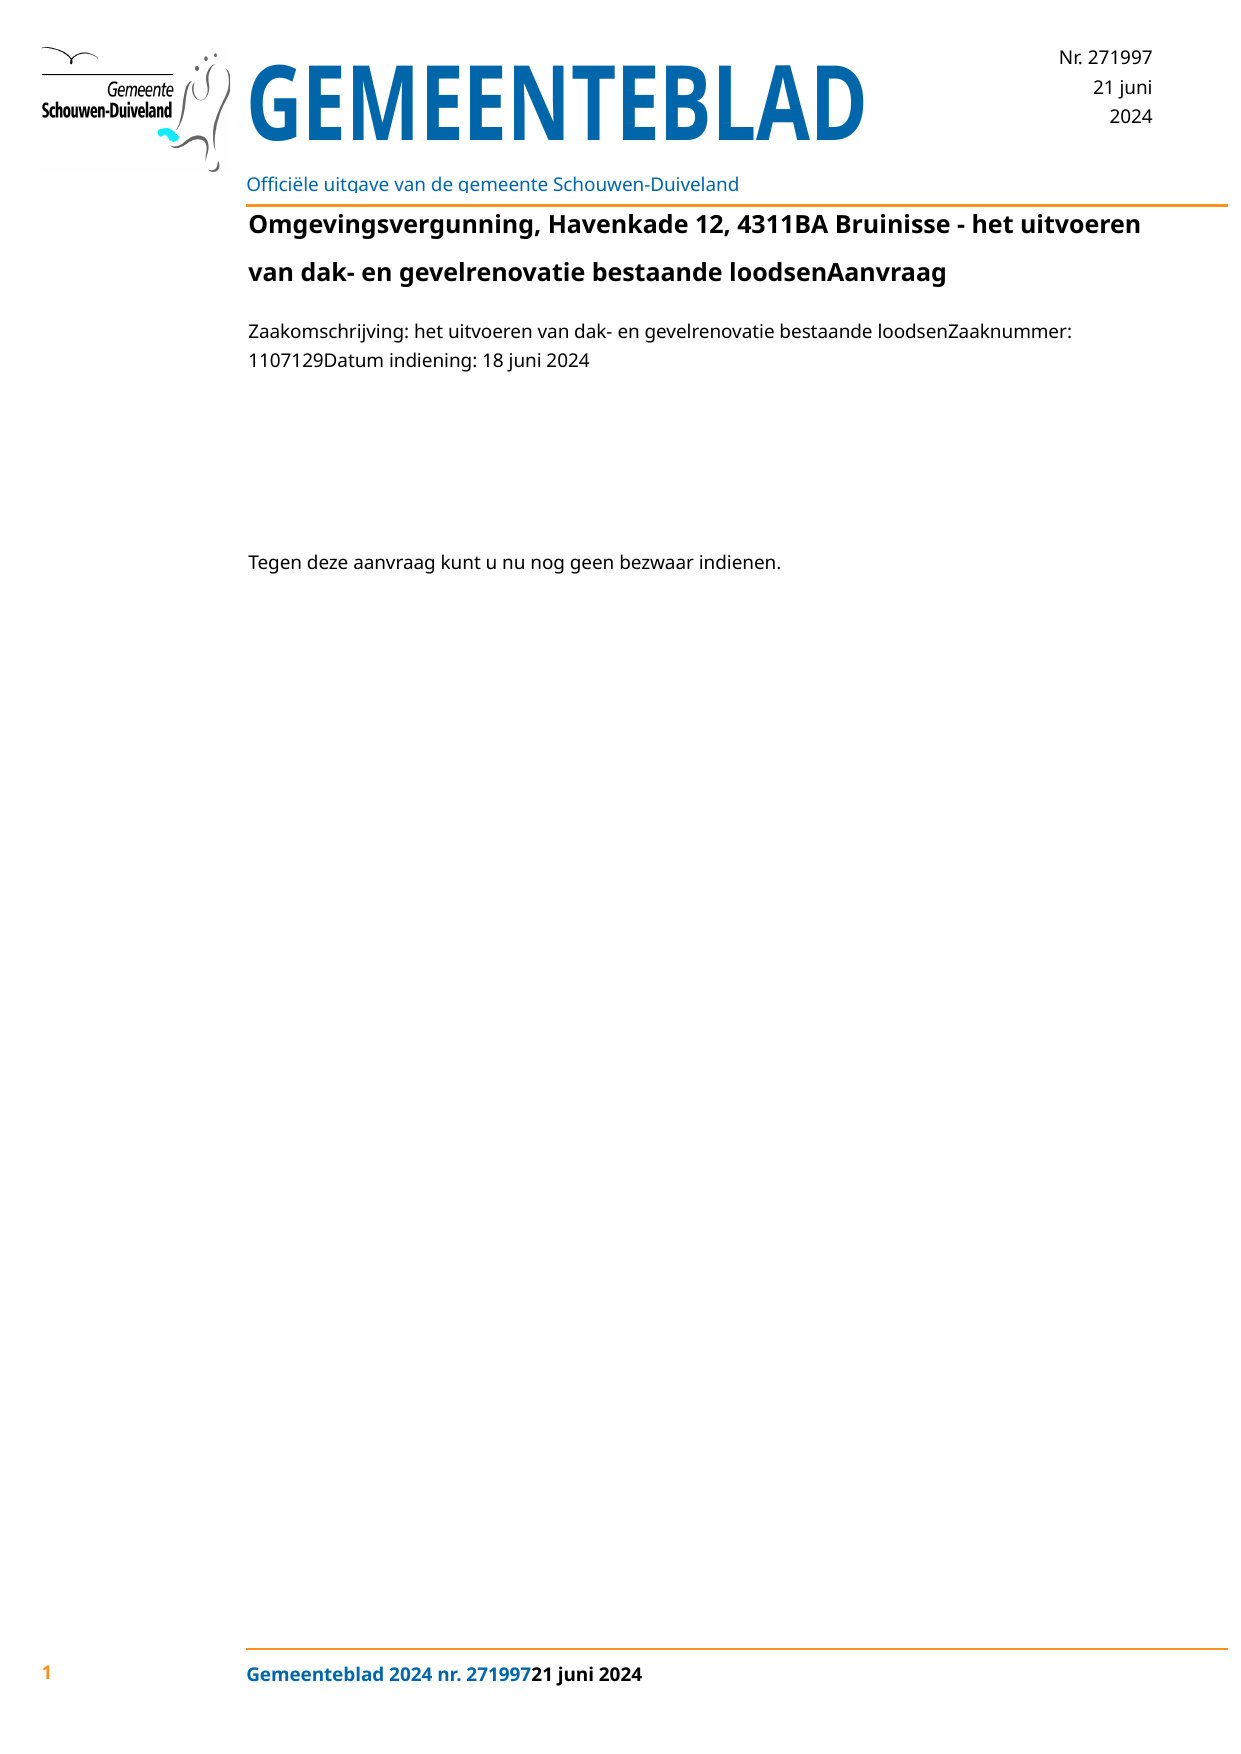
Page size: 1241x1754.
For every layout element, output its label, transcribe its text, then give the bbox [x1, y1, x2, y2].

text Omgevingsvergunning, Havenkade 12, 4311BA Bruinisse - het uitvoeren van dak- en gevelrenovatie bestaande loodsenAanvraag [248, 207, 1152, 288]
text Tegen deze aanvraag kunt u nu nog geen bezwaar indienen. [248, 549, 1152, 575]
picture [41, 47, 231, 172]
text Zaakomschrijving: het uitvoeren van dak- en gevelrenovatie bestaande loodsenZaaknummer: 1107129Datum indiening: 18 juni 2024 [248, 318, 1152, 373]
